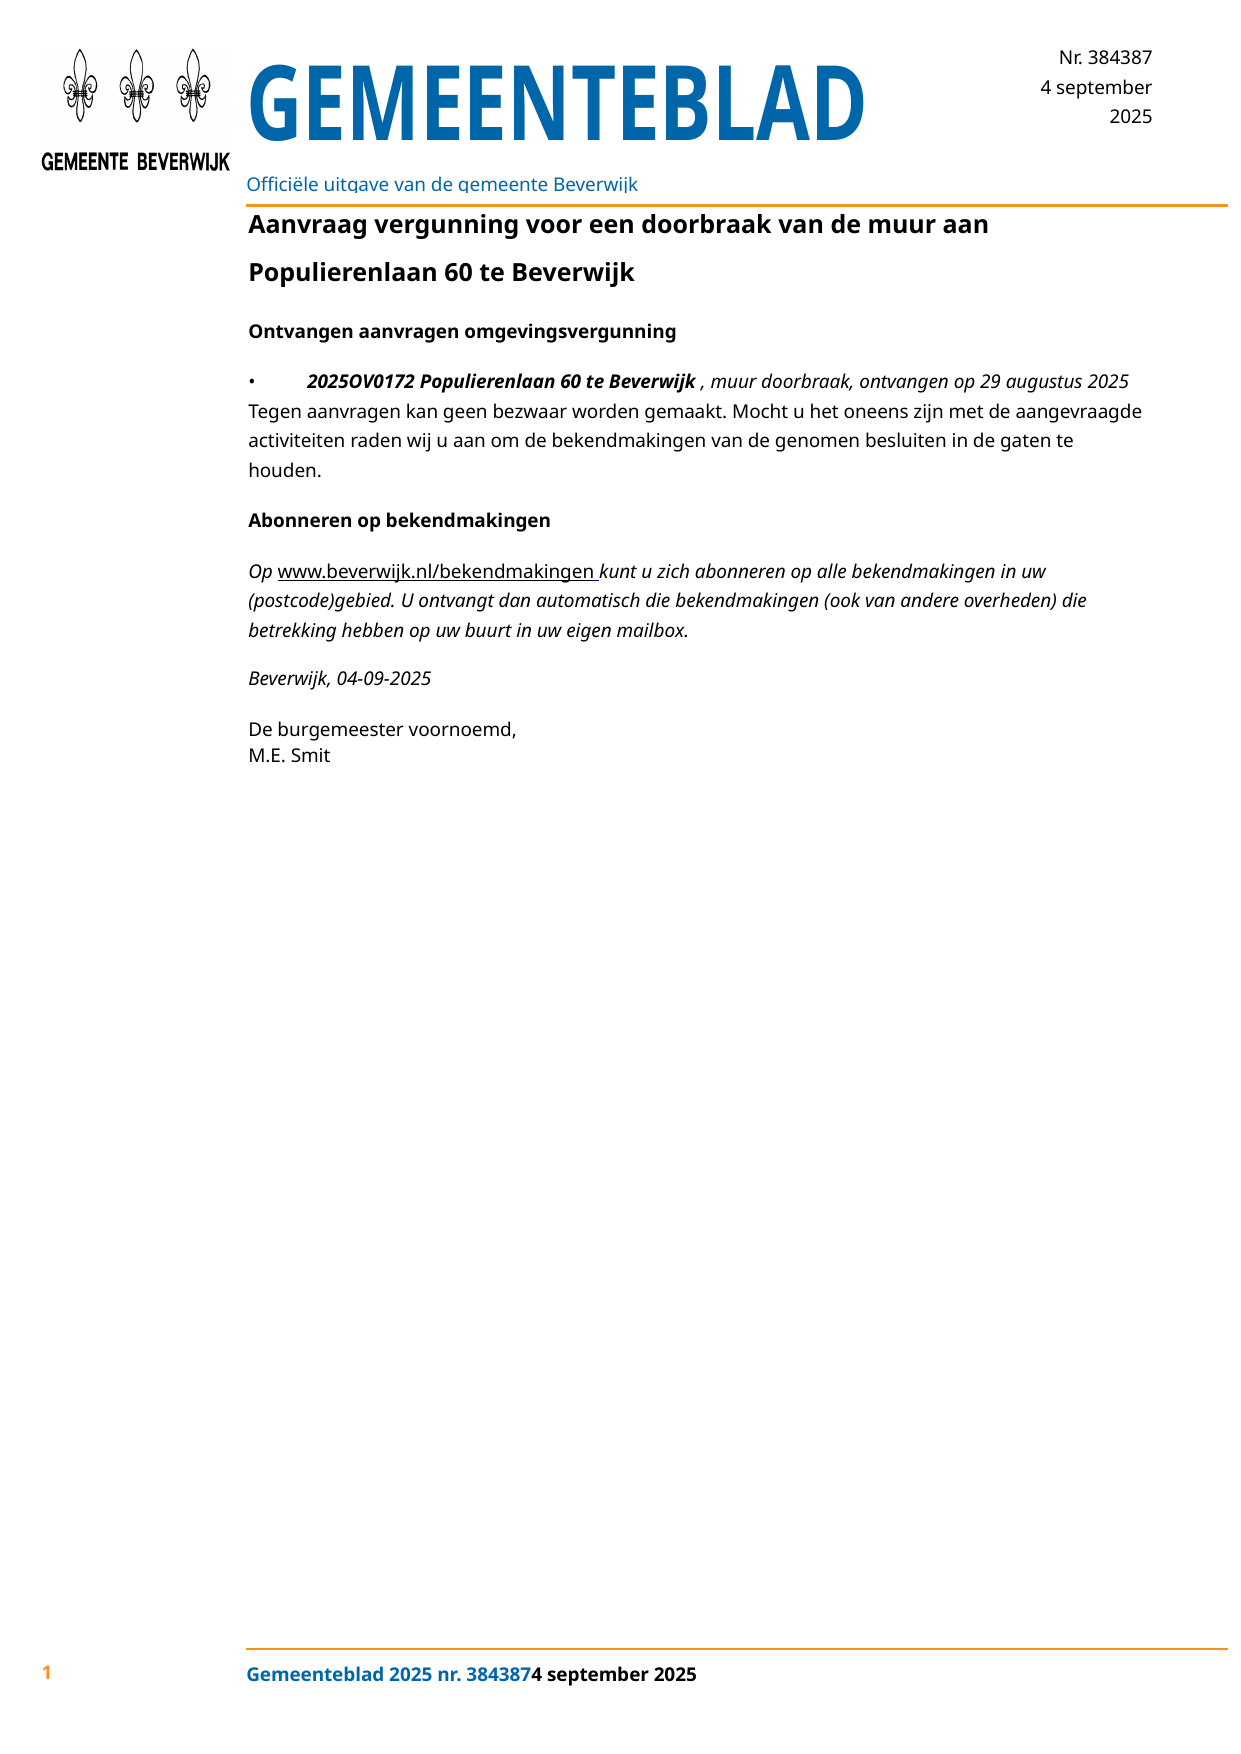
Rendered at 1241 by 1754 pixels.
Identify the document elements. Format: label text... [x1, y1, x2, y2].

text Beverwijk, 04-09-2025 [248, 665, 1152, 691]
text M.E. Smit [248, 742, 1152, 768]
text De burgemeester voornoemd, [248, 716, 1152, 742]
list 2025OV0172 Populierenlaan 60 te Beverwijk , muur doorbraak, ontvangen op 29 augustus 2025 [248, 368, 1152, 394]
text Abonneren op bekendmakingen [248, 507, 1152, 533]
text Op www.beverwijk.nl/bekendmakingen kunt u zich abonneren op alle bekendmakingen in uw (postcode)gebied. U ontvangt dan automatisch die bekendmakingen (ook van andere overheden) die betrekking hebben op uw buurt in uw eigen mailbox. [248, 558, 1152, 643]
text Ontvangen aanvragen omgevingsvergunning [248, 318, 1152, 344]
text Tegen aanvragen kan geen bezwaar worden gemaakt. Mocht u het oneens zijn met de aangevraagde activiteiten raden wij u aan om de bekendmakingen van de genomen besluiten in de gaten te houden. [248, 398, 1152, 483]
picture [41, 47, 231, 172]
text Aanvraag vergunning voor een doorbraak van de muur aan Populierenlaan 60 te Beverwijk [248, 207, 1152, 288]
